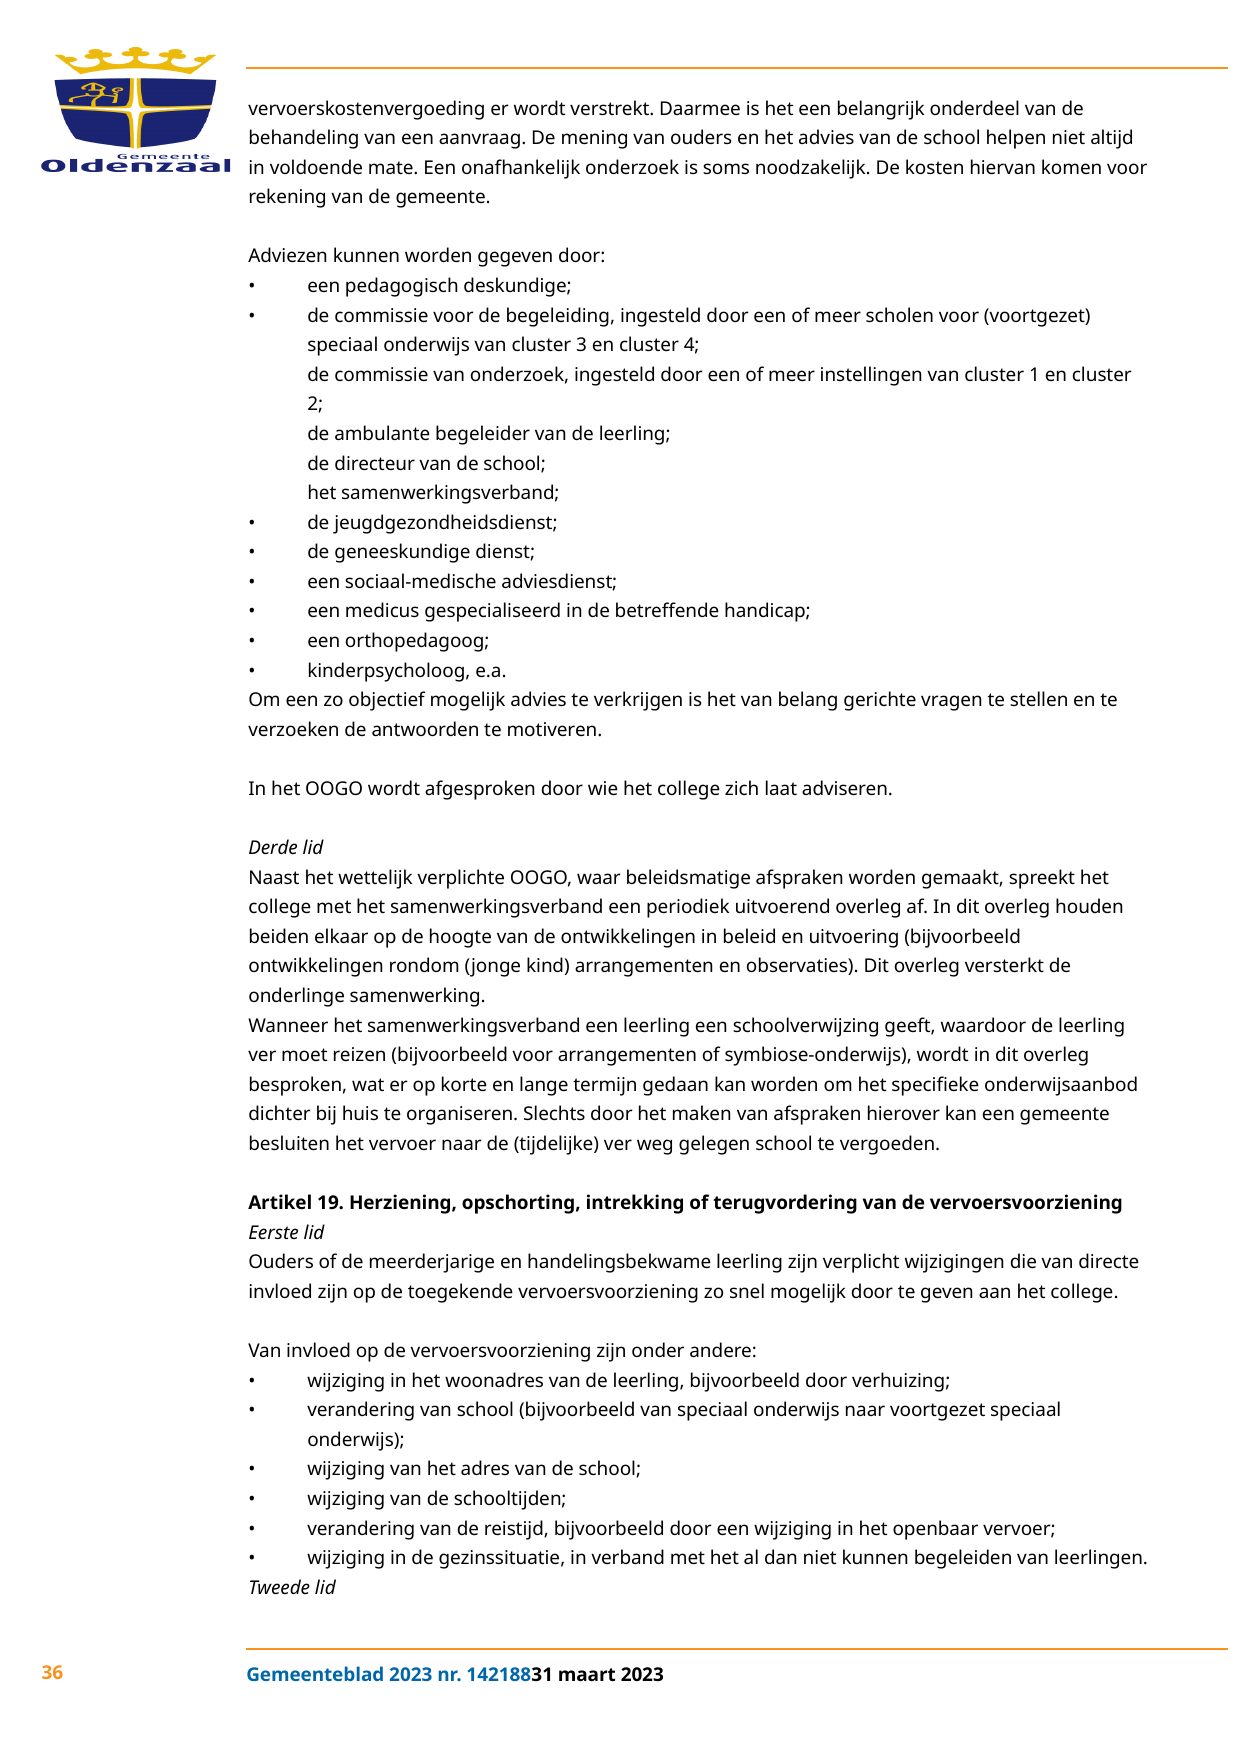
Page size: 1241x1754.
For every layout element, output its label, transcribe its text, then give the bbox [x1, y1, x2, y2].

list wijziging van de schooltijden; [248, 1485, 1152, 1511]
text Eerste lid [248, 1219, 1152, 1245]
list kinderpsycholoog, e.a. [248, 657, 1152, 683]
text Ouders of de meerderjarige en handelingsbekwame leerling zijn verplicht wijzigingen die van directe invloed zijn op de toegekende vervoersvoorziening zo snel mogelijk door te geven aan het college. [248, 1248, 1152, 1304]
list wijziging in het woonadres van de leerling, bijvoorbeeld door verhuizing; [248, 1367, 1152, 1393]
text Artikel 19. Herziening, opschorting, intrekking of terugvordering van de vervoersvoorziening [248, 1189, 1152, 1215]
text Tweede lid [248, 1574, 1152, 1600]
list de directeur van de school; [248, 450, 1152, 476]
text Adviezen kunnen worden gegeven door: [248, 243, 1152, 268]
list een medicus gespecialiseerd in de betreffende handicap; [248, 598, 1152, 623]
list een pedagogisch deskundige; [248, 272, 1152, 298]
list een orthopedagoog; [248, 627, 1152, 653]
text Van invloed op de vervoersvoorziening zijn onder andere: [248, 1337, 1152, 1363]
text Naast het wettelijk verplichte OOGO, waar beleidsmatige afspraken worden gemaakt, spreekt het college met het samenwerkingsverband een periodiek uitvoerend overleg af. In dit overleg houden beiden elkaar op de hoogte van de ontwikkelingen in beleid en uitvoering (bijvoorbeeld ontwikkelingen rondom (jonge kind) arrangementen en observaties). Dit overleg versterkt de onderlinge samenwerking. [248, 864, 1152, 1008]
text Derde lid [248, 834, 1152, 860]
text In het OOGO wordt afgesproken door wie het college zich laat adviseren. [248, 775, 1152, 801]
list verandering van de reistijd, bijvoorbeeld door een wijziging in het openbaar vervoer; [248, 1515, 1152, 1541]
text vervoerskostenvergoeding er wordt verstrekt. Daarmee is het een belangrijk onderdeel van de behandeling van een aanvraag. De mening van ouders en het advies van de school helpen niet altijd in voldoende mate. Een onafhankelijk onderzoek is soms noodzakelijk. De kosten hiervan komen voor rekening van de gemeente. [248, 95, 1152, 209]
list het samenwerkingsverband; [248, 479, 1152, 505]
list de jeugdgezondheidsdienst; [248, 509, 1152, 535]
text Wanneer het samenwerkingsverband een leerling een schoolverwijzing geeft, waardoor de leerling ver moet reizen (bijvoorbeeld voor arrangementen of symbiose-onderwijs), wordt in dit overleg besproken, wat er op korte en lange termijn gedaan kan worden om het specifieke onderwijsaanbod dichter bij huis te organiseren. Slechts door het maken van afspraken hierover kan een gemeente besluiten het vervoer naar de (tijdelijke) ver weg gelegen school te vergoeden. [248, 1012, 1152, 1156]
list de ambulante begeleider van de leerling; [248, 420, 1152, 446]
list een sociaal-medische adviesdienst; [248, 568, 1152, 594]
list wijziging van het adres van de school; [248, 1456, 1152, 1481]
text Om een zo objectief mogelijk advies te verkrijgen is het van belang gerichte vragen te stellen en te verzoeken de antwoorden te motiveren. [248, 686, 1152, 742]
list de commissie van onderzoek, ingesteld door een of meer instellingen van cluster 1 en cluster 2; [248, 361, 1152, 416]
picture [41, 47, 231, 172]
list verandering van school (bijvoorbeeld van speciaal onderwijs naar voortgezet speciaal onderwijs); [248, 1396, 1152, 1452]
list de geneeskundige dienst; [248, 538, 1152, 564]
list de commissie voor de begeleiding, ingesteld door een of meer scholen voor (voortgezet) speciaal onderwijs van cluster 3 en cluster 4; [248, 302, 1152, 357]
list wijziging in de gezinssituatie, in verband met het al dan niet kunnen begeleiden van leerlingen. [248, 1544, 1152, 1570]
